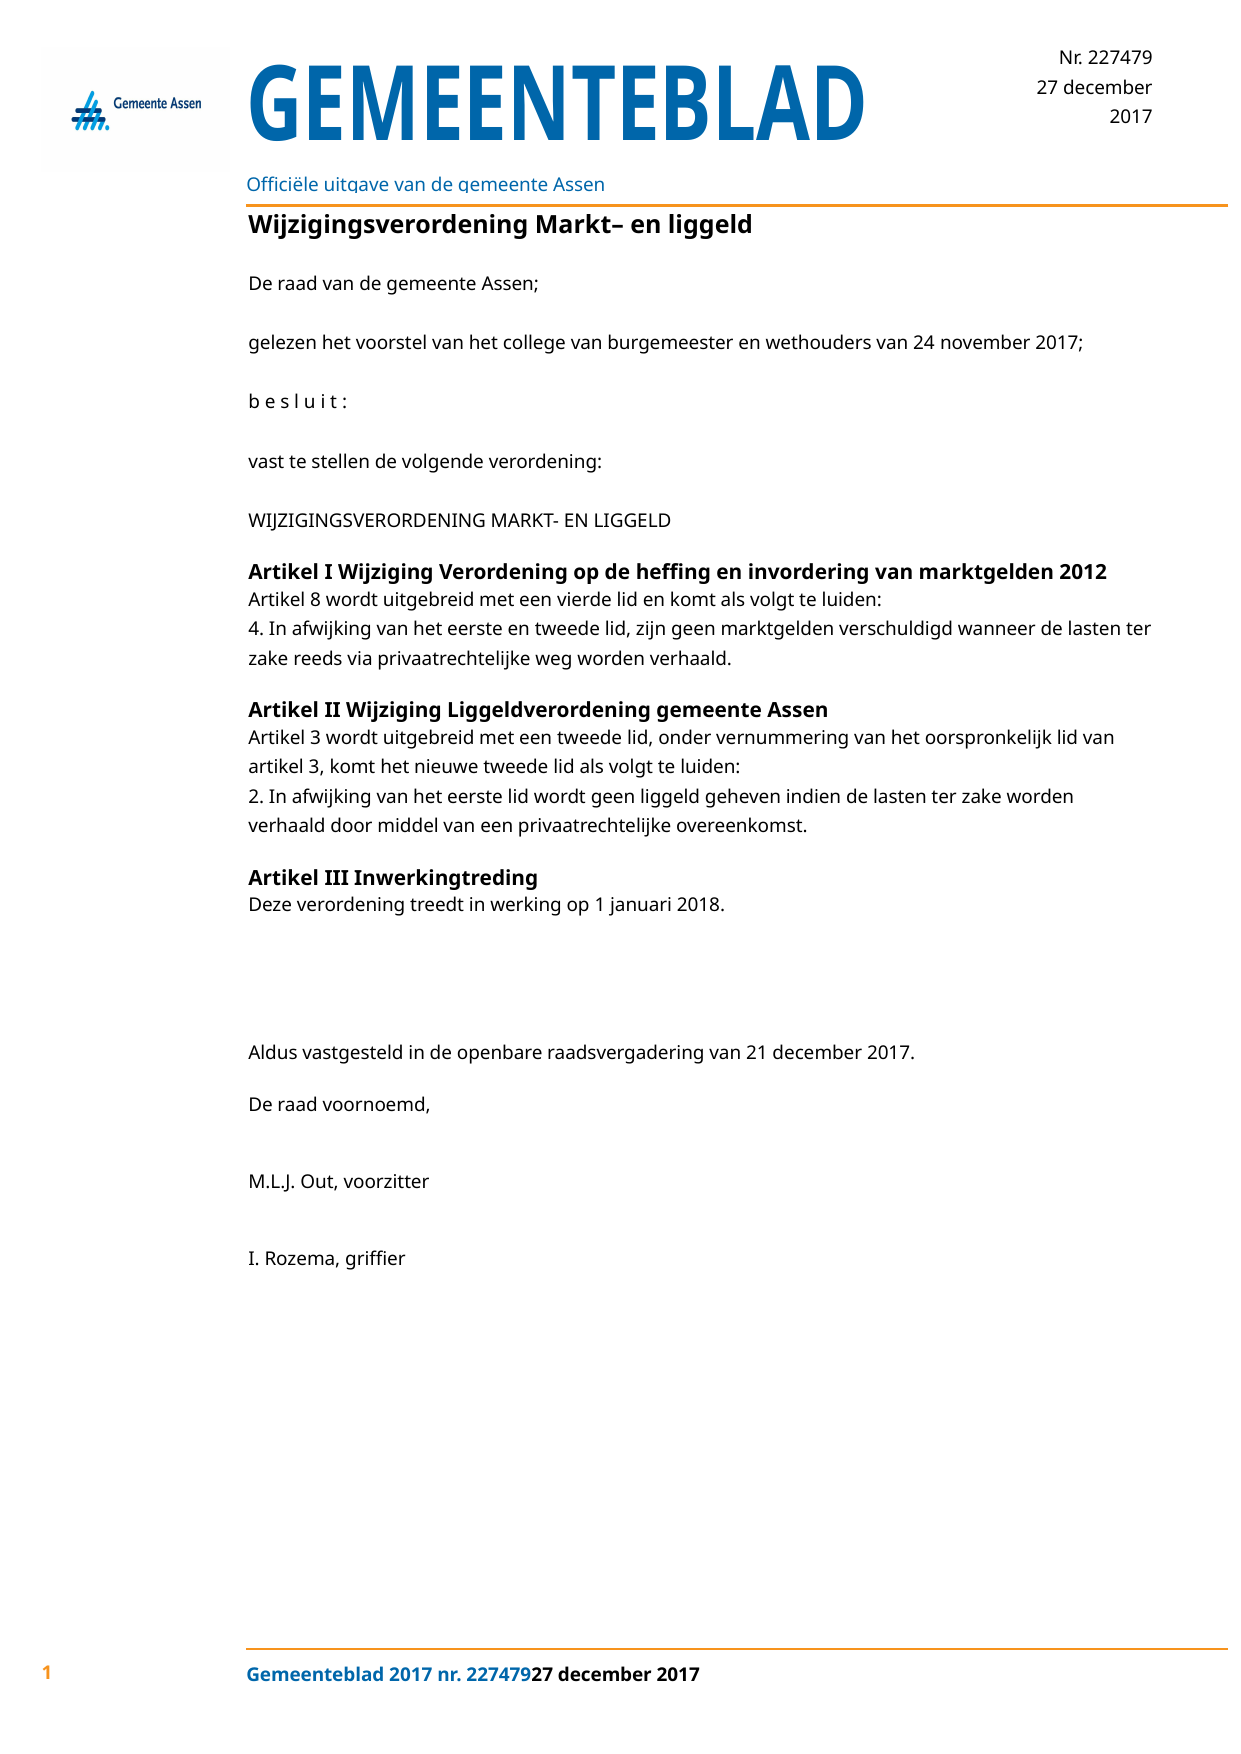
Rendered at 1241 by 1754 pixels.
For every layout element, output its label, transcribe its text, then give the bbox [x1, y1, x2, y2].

text WIJZIGINGSVERORDENING MARKT- EN LIGGELD [248, 507, 1152, 533]
text 2. In afwijking van het eerste lid wordt geen liggeld geheven indien de lasten ter zake worden verhaald door middel van een privaatrechtelijke overeenkomst. [248, 783, 1152, 838]
text vast te stellen de volgende verordening: [248, 448, 1152, 473]
text Aldus vastgesteld in de openbare raadsvergadering van 21 december 2017. [248, 1039, 1152, 1065]
text Wijzigingsverordening Markt– en liggeld [248, 207, 1152, 241]
text M.L.J. Out, voorzitter [248, 1168, 1152, 1194]
text 4. In afwijking van het eerste en tweede lid, zijn geen marktgelden verschuldigd wanneer de lasten ter zake reeds via privaatrechtelijke weg worden verhaald. [248, 615, 1152, 671]
text I. Rozema, griffier [248, 1245, 1152, 1271]
text De raad voornoemd, [248, 1091, 1152, 1117]
text De raad van de gemeente Assen; [248, 270, 1152, 296]
text gelezen het voorstel van het college van burgemeester en wethouders van 24 november 2017; [248, 329, 1152, 355]
text Artikel II Wijziging Liggeldverordening gemeente Assen [248, 695, 1152, 724]
picture [41, 47, 231, 172]
text Deze verordening treedt in werking op 1 januari 2018. [248, 891, 1152, 917]
text b e s l u i t : [248, 389, 1152, 414]
text Artikel 3 wordt uitgebreid met een tweede lid, onder vernummering van het oorspronkelijk lid van artikel 3, komt het nieuwe tweede lid als volgt te luiden: [248, 724, 1152, 779]
text Artikel 8 wordt uitgebreid met een vierde lid en komt als volgt te luiden: [248, 586, 1152, 612]
text Artikel I Wijziging Verordening op de heffing en invordering van marktgelden 2012 [248, 557, 1152, 586]
text Artikel III Inwerkingtreding [248, 863, 1152, 891]
